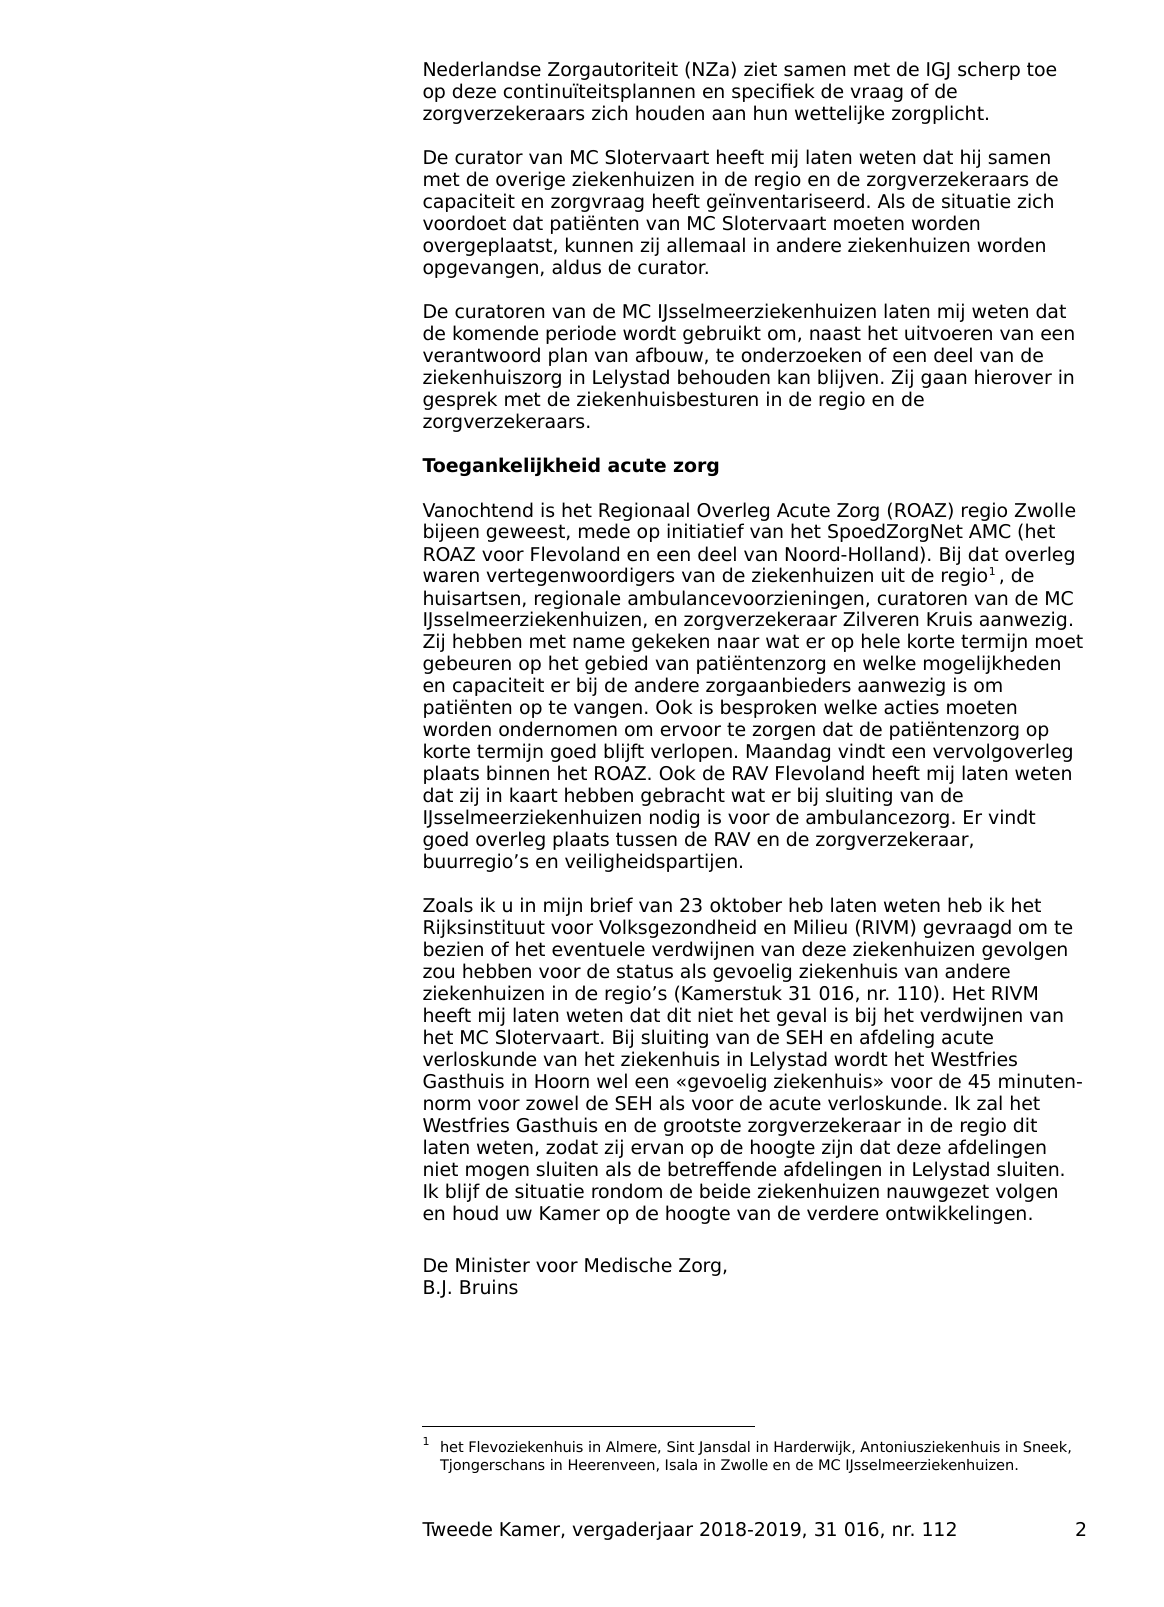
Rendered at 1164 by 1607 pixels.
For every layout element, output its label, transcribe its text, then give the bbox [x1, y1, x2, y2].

text Ik blijf de situatie rondom de beide ziekenhuizen nauwgezet volgen en houd uw Kamer op de hoogte van de verdere ontwikkelingen. [422, 1181, 1087, 1225]
text het Flevoziekenhuis in Almere, Sint Jansdal in Harderwijk, Antoniusziekenhuis in Sneek, Tjongerschans in Heerenveen, Isala in Zwolle en de MC IJsselmeerziekenhuizen. [422, 1435, 1087, 1474]
text De curator van MC Slotervaart heeft mij laten weten dat hij samen met de overige ziekenhuizen in de regio en de zorgverzekeraars de capaciteit en zorgvraag heeft geïnventariseerd. Als de situatie zich voordoet dat patiënten van MC Slotervaart moeten worden overgeplaatst, kunnen zij allemaal in andere ziekenhuizen worden opgevangen, aldus de curator. [422, 147, 1087, 279]
text Vanochtend is het Regionaal Overleg Acute Zorg (ROAZ) regio Zwolle bijeen geweest, mede op initiatief van het SpoedZorgNet AMC (het ROAZ voor Flevoland en een deel van Noord-Holland). Bij dat overleg waren vertegenwoordigers van de ziekenhuizen uit de regio, de huisartsen, regionale ambulancevoorzieningen, curatoren van de MC IJsselmeerziekenhuizen, en zorgverzekeraar Zilveren Kruis aanwezig. Zij hebben met name gekeken naar wat er op hele korte termijn moet gebeuren op het gebied van patiëntenzorg en welke mogelijkheden en capaciteit er bij de andere zorgaanbieders aanwezig is om patiënten op te vangen. Ook is besproken welke acties moeten worden ondernomen om ervoor te zorgen dat de patiëntenzorg op korte termijn goed blijft verlopen. Maandag vindt een vervolgoverleg plaats binnen het ROAZ. Ook de RAV Flevoland heeft mij laten weten dat zij in kaart hebben gebracht wat er bij sluiting van de IJsselmeerziekenhuizen nodig is voor de ambulancezorg. Er vindt goed overleg plaats tussen de RAV en de zorgverzekeraar, buurregio’s en veiligheidspartijen. [422, 499, 1087, 873]
text De curatoren van de MC IJsselmeerziekenhuizen laten mij weten dat de komende periode wordt gebruikt om, naast het uitvoeren van een verantwoord plan van afbouw, te onderzoeken of een deel van de ziekenhuiszorg in Lelystad behouden kan blijven. Zij gaan hierover in gesprek met de ziekenhuisbesturen in de regio en de zorgverzekeraars. [422, 301, 1087, 433]
subtitle Toegankelijkheid acute zorg [422, 455, 1087, 477]
text De Minister voor Medische Zorg, B.J. Bruins [422, 1255, 1087, 1299]
text Zoals ik u in mijn brief van 23 oktober heb laten weten heb ik het Rijksinstituut voor Volksgezondheid en Milieu (RIVM) gevraagd om te bezien of het eventuele verdwijnen van deze ziekenhuizen gevolgen zou hebben voor de status als gevoelig ziekenhuis van andere ziekenhuizen in de regio’s (Kamerstuk 31 016, nr. 110). Het RIVM heeft mij laten weten dat dit niet het geval is bij het verdwijnen van het MC Slotervaart. Bij sluiting van de SEH en afdeling acute verloskunde van het ziekenhuis in Lelystad wordt het Westfries Gasthuis in Hoorn wel een «gevoelig ziekenhuis» voor de 45 minuten-norm voor zowel de SEH als voor de acute verloskunde. Ik zal het Westfries Gasthuis en de grootste zorgverzekeraar in de regio dit laten weten, zodat zij ervan op de hoogte zijn dat deze afdelingen niet mogen sluiten als de betreffende afdelingen in Lelystad sluiten. [422, 895, 1087, 1181]
text Nederlandse Zorgautoriteit (NZa) ziet samen met de IGJ scherp toe op deze continuïteitsplannen en specifiek de vraag of de zorgverzekeraars zich houden aan hun wettelijke zorgplicht. [422, 59, 1087, 125]
